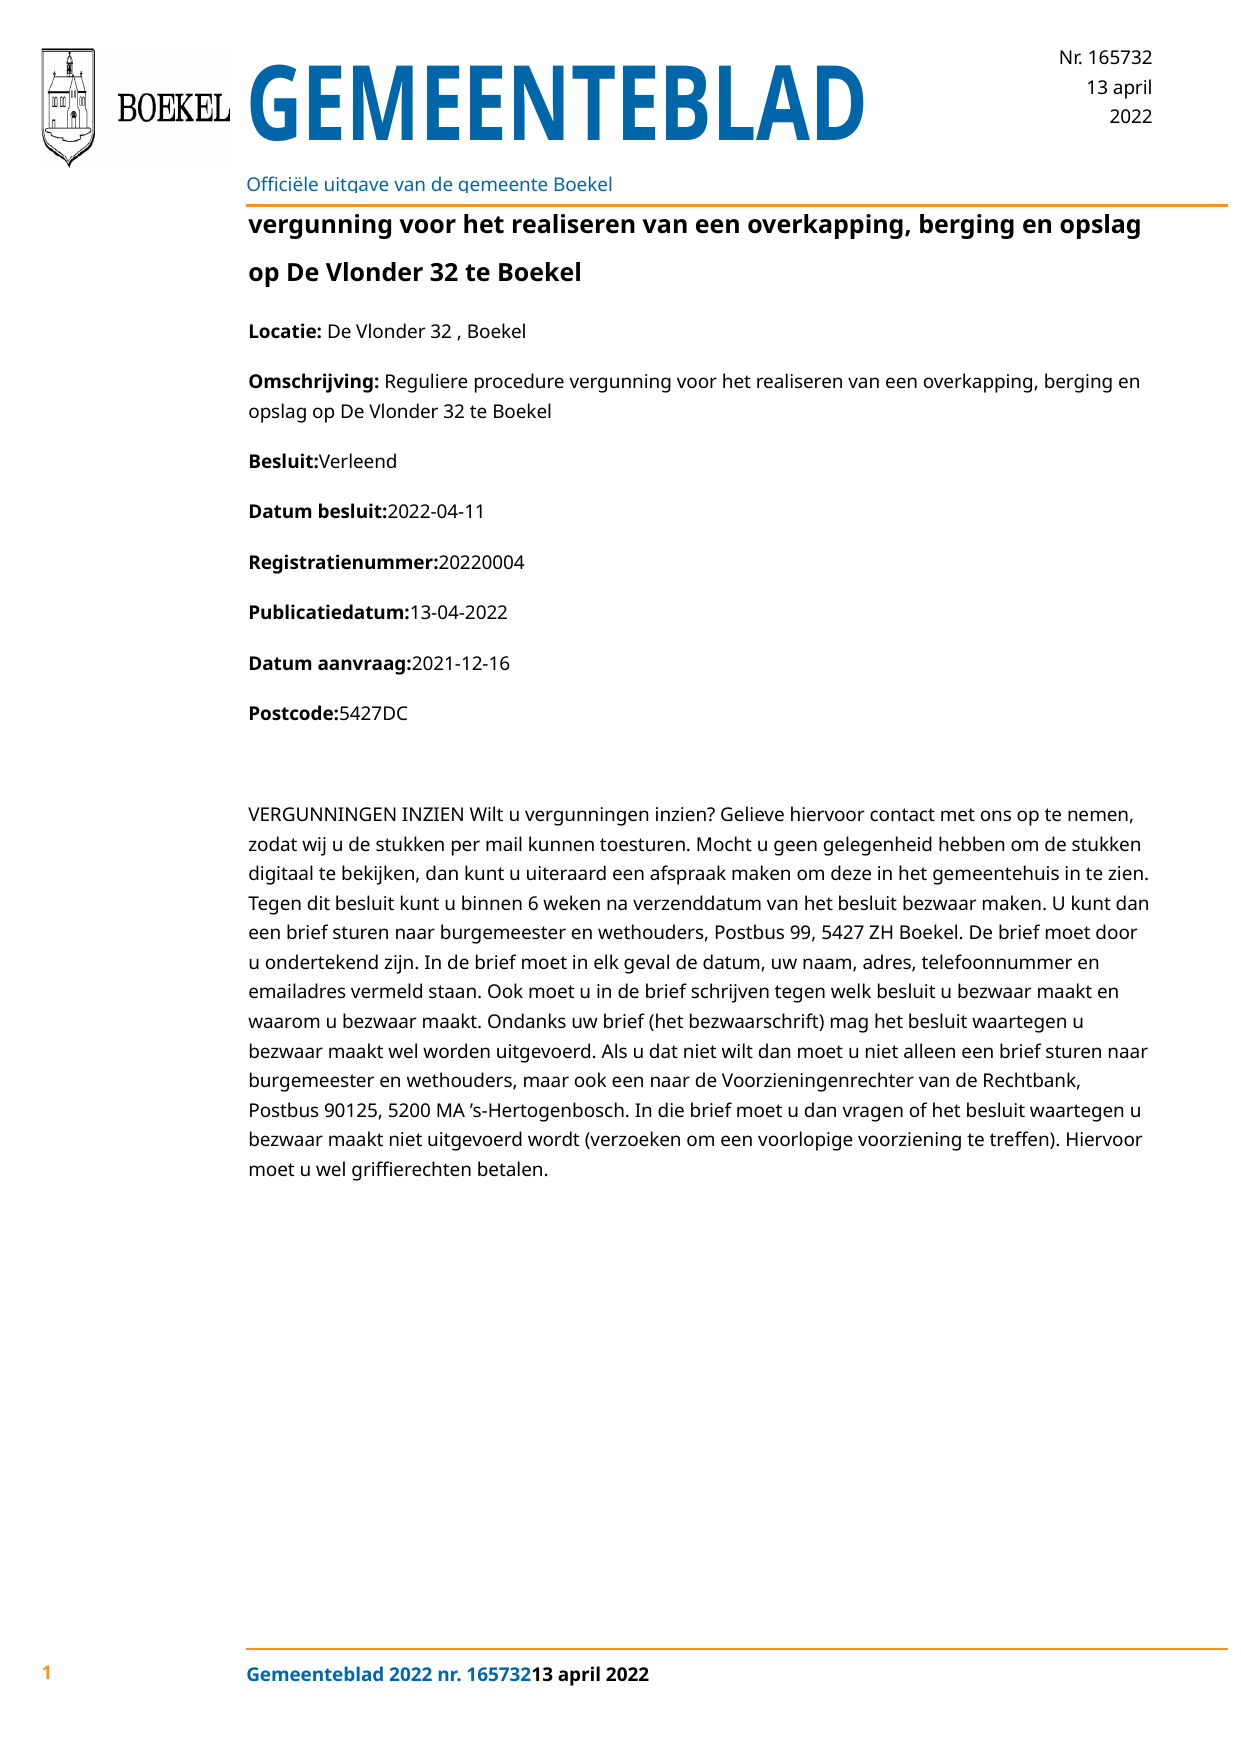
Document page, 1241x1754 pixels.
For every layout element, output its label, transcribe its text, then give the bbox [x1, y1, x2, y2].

picture [41, 47, 231, 172]
text Publicatiedatum:13-04-2022 [248, 599, 1152, 625]
text Omschrijving: Reguliere procedure vergunning voor het realiseren van een overkapping, berging en opslag op De Vlonder 32 te Boekel [248, 368, 1152, 424]
text vergunning voor het realiseren van een overkapping, berging en opslag op De Vlonder 32 te Boekel [248, 207, 1152, 288]
text Datum besluit:2022-04-11 [248, 499, 1152, 524]
text Postcode:5427DC [248, 700, 1152, 726]
text Datum aanvraag:2021-12-16 [248, 650, 1152, 676]
text Registratienummer:20220004 [248, 549, 1152, 575]
text Besluit:Verleend [248, 448, 1152, 474]
text VERGUNNINGEN INZIEN Wilt u vergunningen inzien? Gelieve hiervoor contact met ons op te nemen, zodat wij u de stukken per mail kunnen toesturen. Mocht u geen gelegenheid hebben om de stukken digitaal te bekijken, dan kunt u uiteraard een afspraak maken om deze in het gemeentehuis in te zien. Tegen dit besluit kunt u binnen 6 weken na verzenddatum van het besluit bezwaar maken. U kunt dan een brief sturen naar burgemeester en wethouders, Postbus 99, 5427 ZH Boekel. De brief moet door u ondertekend zijn. In de brief moet in elk geval de datum, uw naam, adres, telefoonnummer en emailadres vermeld staan. Ook moet u in de brief schrijven tegen welk besluit u bezwaar maakt en waarom u bezwaar maakt. Ondanks uw brief (het bezwaarschrift) mag het besluit waartegen u bezwaar maakt wel worden uitgevoerd. Als u dat niet wilt dan moet u niet alleen een brief sturen naar burgemeester en wethouders, maar ook een naar de Voorzieningenrechter van de Rechtbank, Postbus 90125, 5200 MA ’s-Hertogenbosch. In die brief moet u dan vragen of het besluit waartegen u bezwaar maakt niet uitgevoerd wordt (verzoeken om een voorlopige voorziening te treffen). Hiervoor moet u wel griffierechten betalen. [248, 801, 1152, 1182]
text Locatie: De Vlonder 32 , Boekel [248, 318, 1152, 344]
